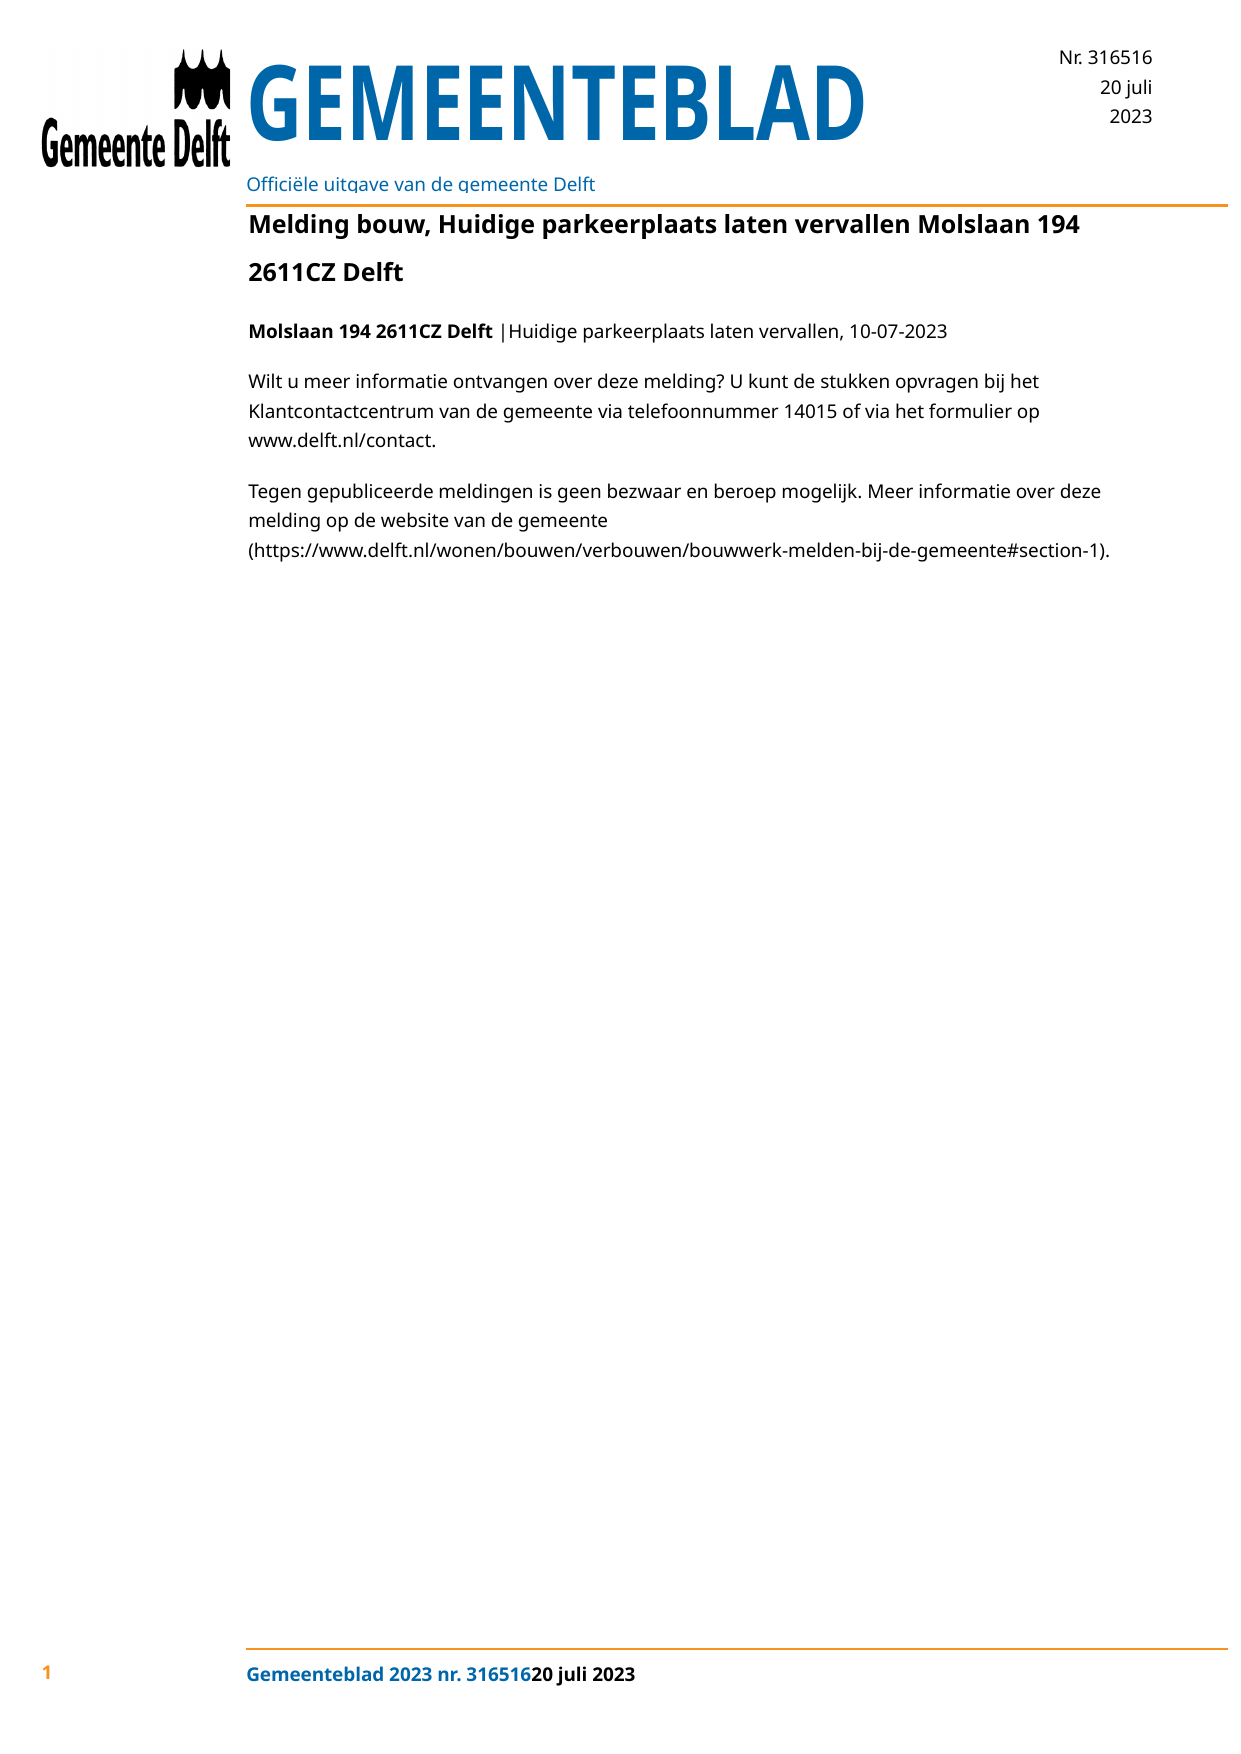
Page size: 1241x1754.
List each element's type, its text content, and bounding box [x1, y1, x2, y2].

text Melding bouw, Huidige parkeerplaats laten vervallen Molslaan 194 2611CZ Delft [248, 207, 1152, 288]
text Wilt u meer informatie ontvangen over deze melding? U kunt de stukken opvragen bij het Klantcontactcentrum van de gemeente via telefoonnummer 14015 of via het formulier op www.delft.nl/contact. [248, 368, 1152, 453]
picture [41, 47, 231, 172]
text Molslaan 194 2611CZ Delft |Huidige parkeerplaats laten vervallen, 10-07-2023 [248, 318, 1152, 344]
text Tegen gepubliceerde meldingen is geen bezwaar en beroep mogelijk. Meer informatie over deze melding op de website van de gemeente (https://www.delft.nl/wonen/bouwen/verbouwen/bouwwerk-melden-bij-de-gemeente#section-1). [248, 478, 1152, 563]
